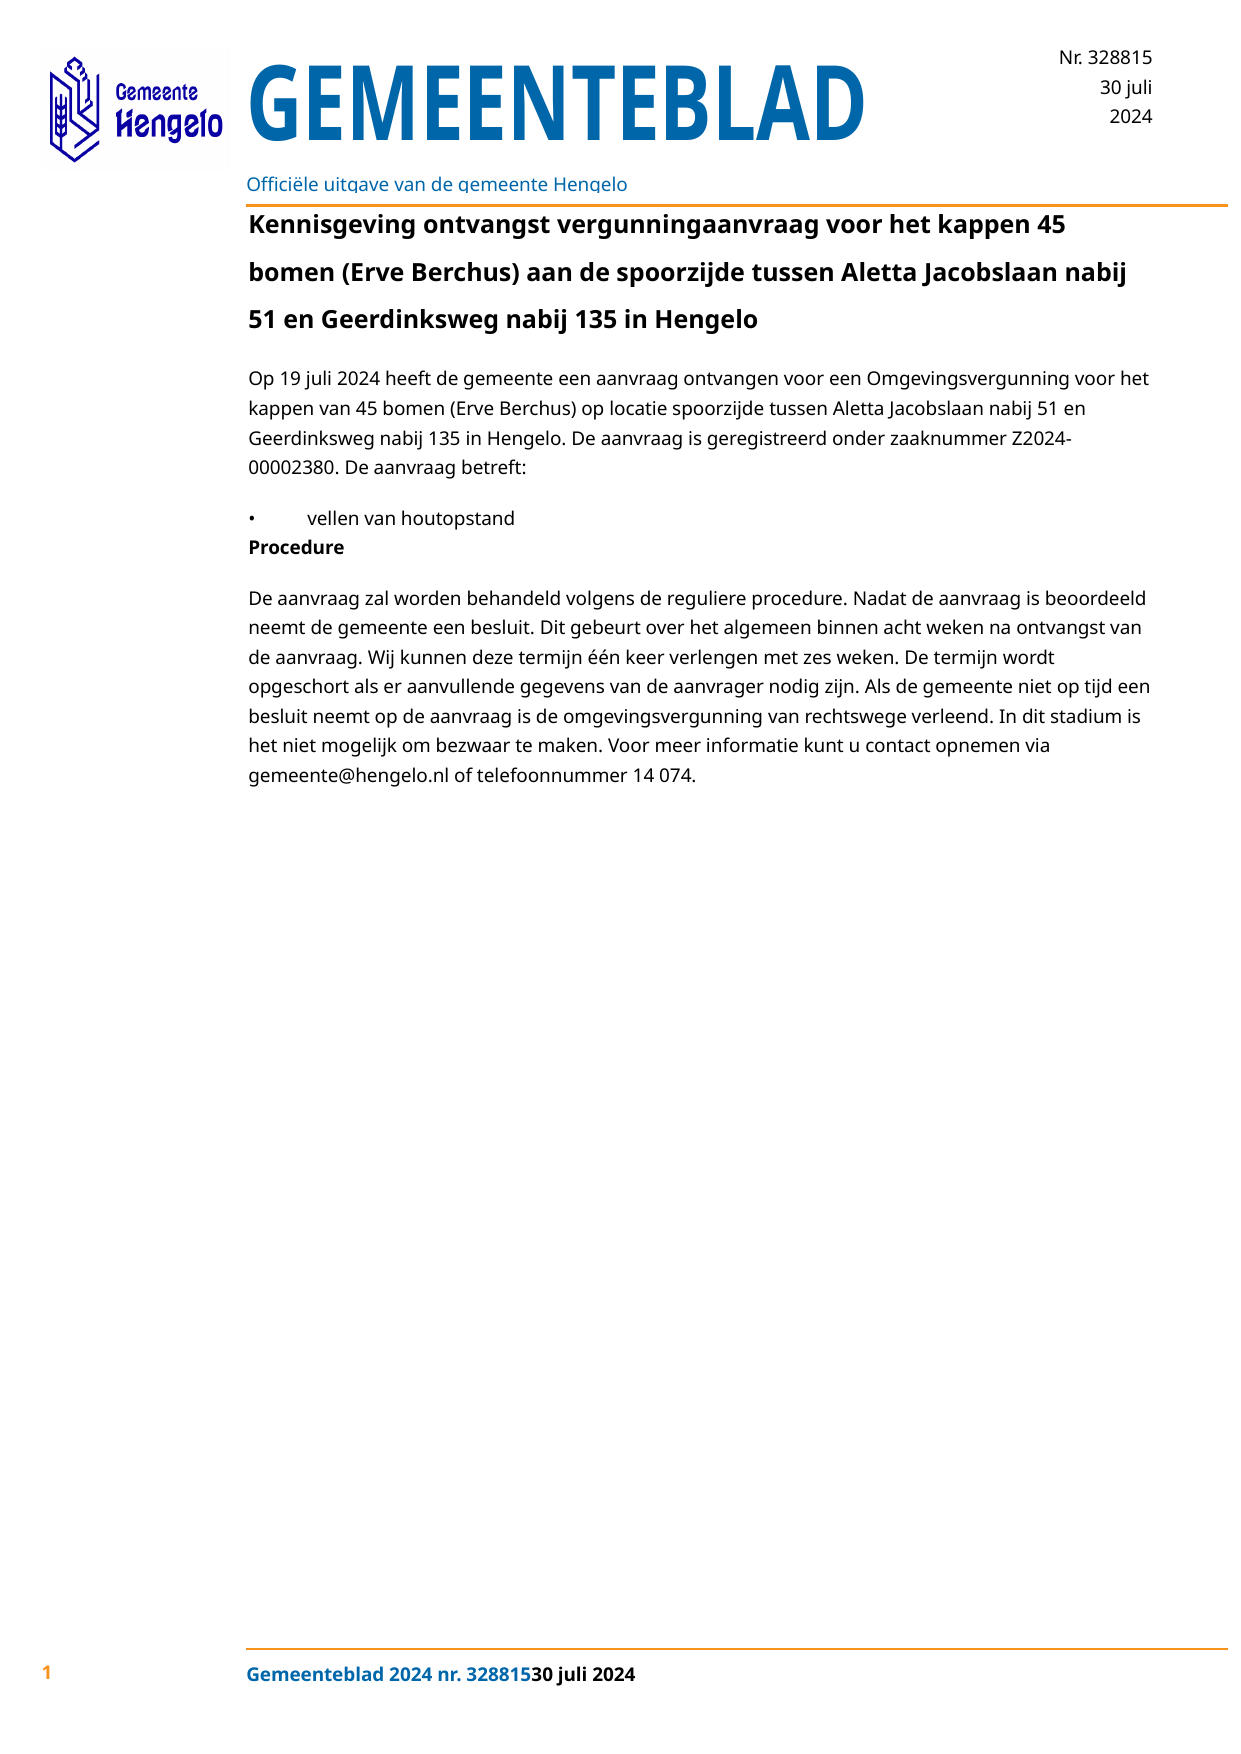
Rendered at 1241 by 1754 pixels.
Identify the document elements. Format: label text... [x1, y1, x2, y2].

text Procedure [248, 534, 1152, 560]
text De aanvraag zal worden behandeld volgens de reguliere procedure. Nadat de aanvraag is beoordeeld neemt de gemeente een besluit. Dit gebeurt over het algemeen binnen acht weken na ontvangst van de aanvraag. Wij kunnen deze termijn één keer verlengen met zes weken. De termijn wordt opgeschort als er aanvullende gegevens van de aanvrager nodig zijn. Als de gemeente niet op tijd een besluit neemt op de aanvraag is de omgevingsvergunning van rechtswege verleend. In dit stadium is het niet mogelijk om bezwaar te maken. Voor meer informatie kunt u contact opnemen via gemeente@hengelo.nl of telefoonnummer 14 074. [248, 585, 1152, 788]
text Op 19 juli 2024 heeft de gemeente een aanvraag ontvangen voor een Omgevingsvergunning voor het kappen van 45 bomen (Erve Berchus) op locatie spoorzijde tussen Aletta Jacobslaan nabij 51 en Geerdinksweg nabij 135 in Hengelo. De aanvraag is geregistreerd onder zaaknummer Z2024-00002380. De aanvraag betreft: [248, 366, 1152, 480]
picture [41, 47, 231, 172]
list vellen van houtopstand [248, 505, 1152, 530]
text Kennisgeving ontvangst vergunningaanvraag voor het kappen 45 bomen (Erve Berchus) aan de spoorzijde tussen Aletta Jacobslaan nabij 51 en Geerdinksweg nabij 135 in Hengelo [248, 207, 1152, 336]
